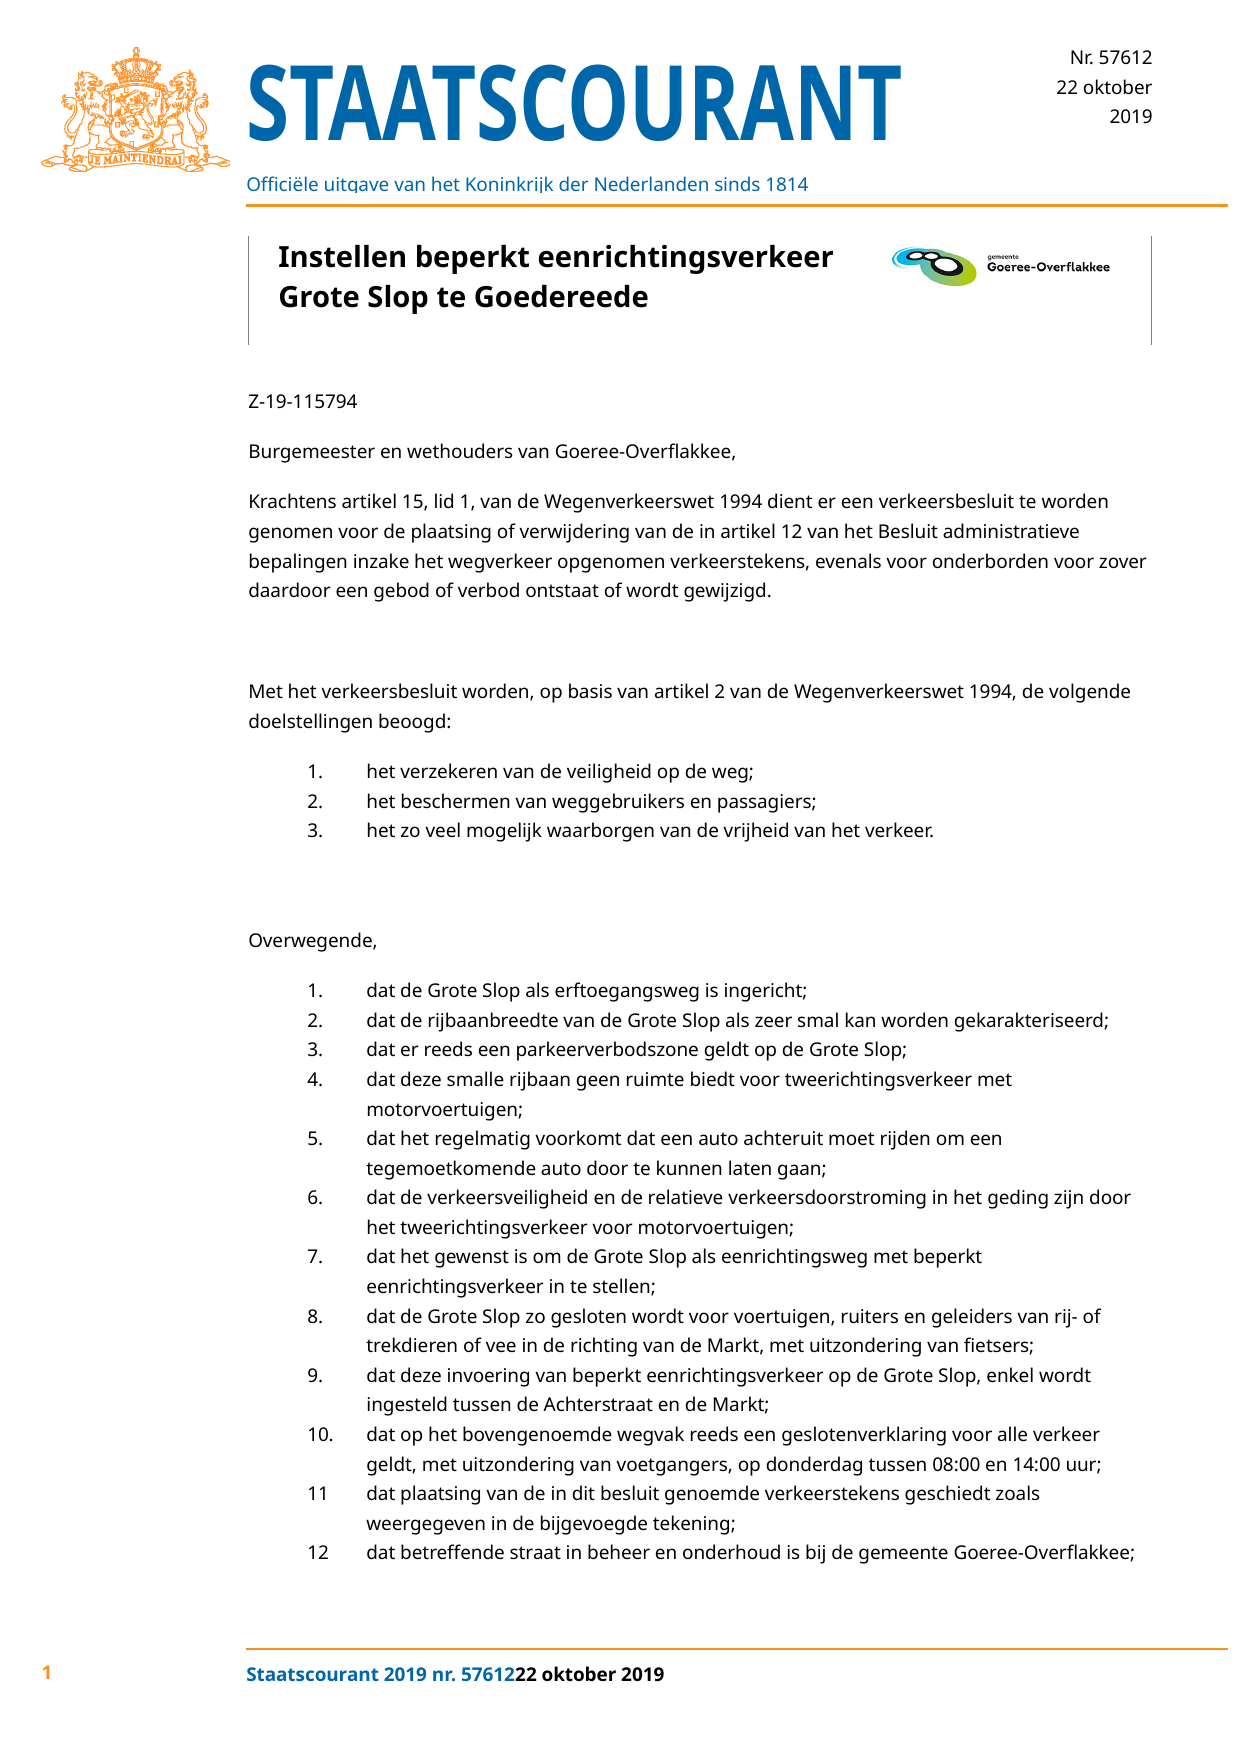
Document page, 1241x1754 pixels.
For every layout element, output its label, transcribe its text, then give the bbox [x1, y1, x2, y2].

list dat deze smalle rijbaan geen ruimte biedt voor tweerichtingsverkeer met motorvoertuigen; [307, 1066, 1152, 1122]
text Met het verkeersbesluit worden, op basis van artikel 2 van de Wegenverkeerswet 1994, de volgende doelstellingen beoogd: [248, 678, 1152, 734]
text Krachtens artikel 15, lid 1, van de Wegenverkeerswet 1994 dient er een verkeersbesluit te worden genomen voor de plaatsing of verwijdering van de in artikel 12 van het Besluit administratieve bepalingen inzake het wegverkeer opgenomen verkeerstekens, evenals voor onderborden voor zover daardoor een gebod of verbod ontstaat of wordt gewijzigd. [248, 489, 1152, 603]
text Z-19-115794 [248, 388, 1152, 414]
list dat deze invoering van beperkt eenrichtingsverkeer op de Grote Slop, enkel wordt ingesteld tussen de Achterstraat en de Markt; [307, 1362, 1152, 1417]
list dat betreffende straat in beheer en onderhoud is bij de gemeente Goeree-Overflakkee; [307, 1539, 1152, 1565]
list dat er reeds een parkeerverbodszone geldt op de Grote Slop; [307, 1037, 1152, 1062]
list het beschermen van weggebruikers en passagiers; [307, 788, 1152, 814]
list dat de verkeersveiligheid en de relatieve verkeersdoorstroming in het geding zijn door het tweerichtingsverkeer voor motorvoertuigen; [307, 1184, 1152, 1240]
list dat de Grote Slop zo gesloten wordt voor voertuigen, ruiters en geleiders van rij- of trekdieren of vee in de richting van de Markt, met uitzondering van fietsers; [307, 1303, 1152, 1358]
table_header Instellen beperkt eenrichtingsverkeer Grote Slop te Goedereede [249, 236, 850, 345]
list dat het regelmatig voorkomt dat een auto achteruit moet rijden om een tegemoetkomende auto door te kunnen laten gaan; [307, 1125, 1152, 1181]
table_header [850, 236, 1151, 345]
picture [882, 236, 1119, 296]
picture [41, 47, 231, 172]
list het zo veel mogelijk waarborgen van de vrijheid van het verkeer. [307, 817, 1152, 843]
list dat plaatsing van de in dit besluit genoemde verkeerstekens geschiedt zoals weergegeven in de bijgevoegde tekening; [307, 1480, 1152, 1536]
text Overwegende, [248, 927, 1152, 953]
text Burgemeester en wethouders van Goeree-Overflakkee, [248, 438, 1152, 464]
list dat op het bovengenoemde wegvak reeds een geslotenverklaring voor alle verkeer geldt, met uitzondering van voetgangers, op donderdag tussen 08:00 en 14:00 uur; [307, 1421, 1152, 1477]
list dat het gewenst is om de Grote Slop als eenrichtingsweg met beperkt eenrichtingsverkeer in te stellen; [307, 1244, 1152, 1299]
list het verzekeren van de veiligheid op de weg; [307, 758, 1152, 784]
list dat de rijbaanbreedte van de Grote Slop als zeer smal kan worden gekarakteriseerd; [307, 1007, 1152, 1033]
list dat de Grote Slop als erftoegangsweg is ingericht; [307, 977, 1152, 1003]
